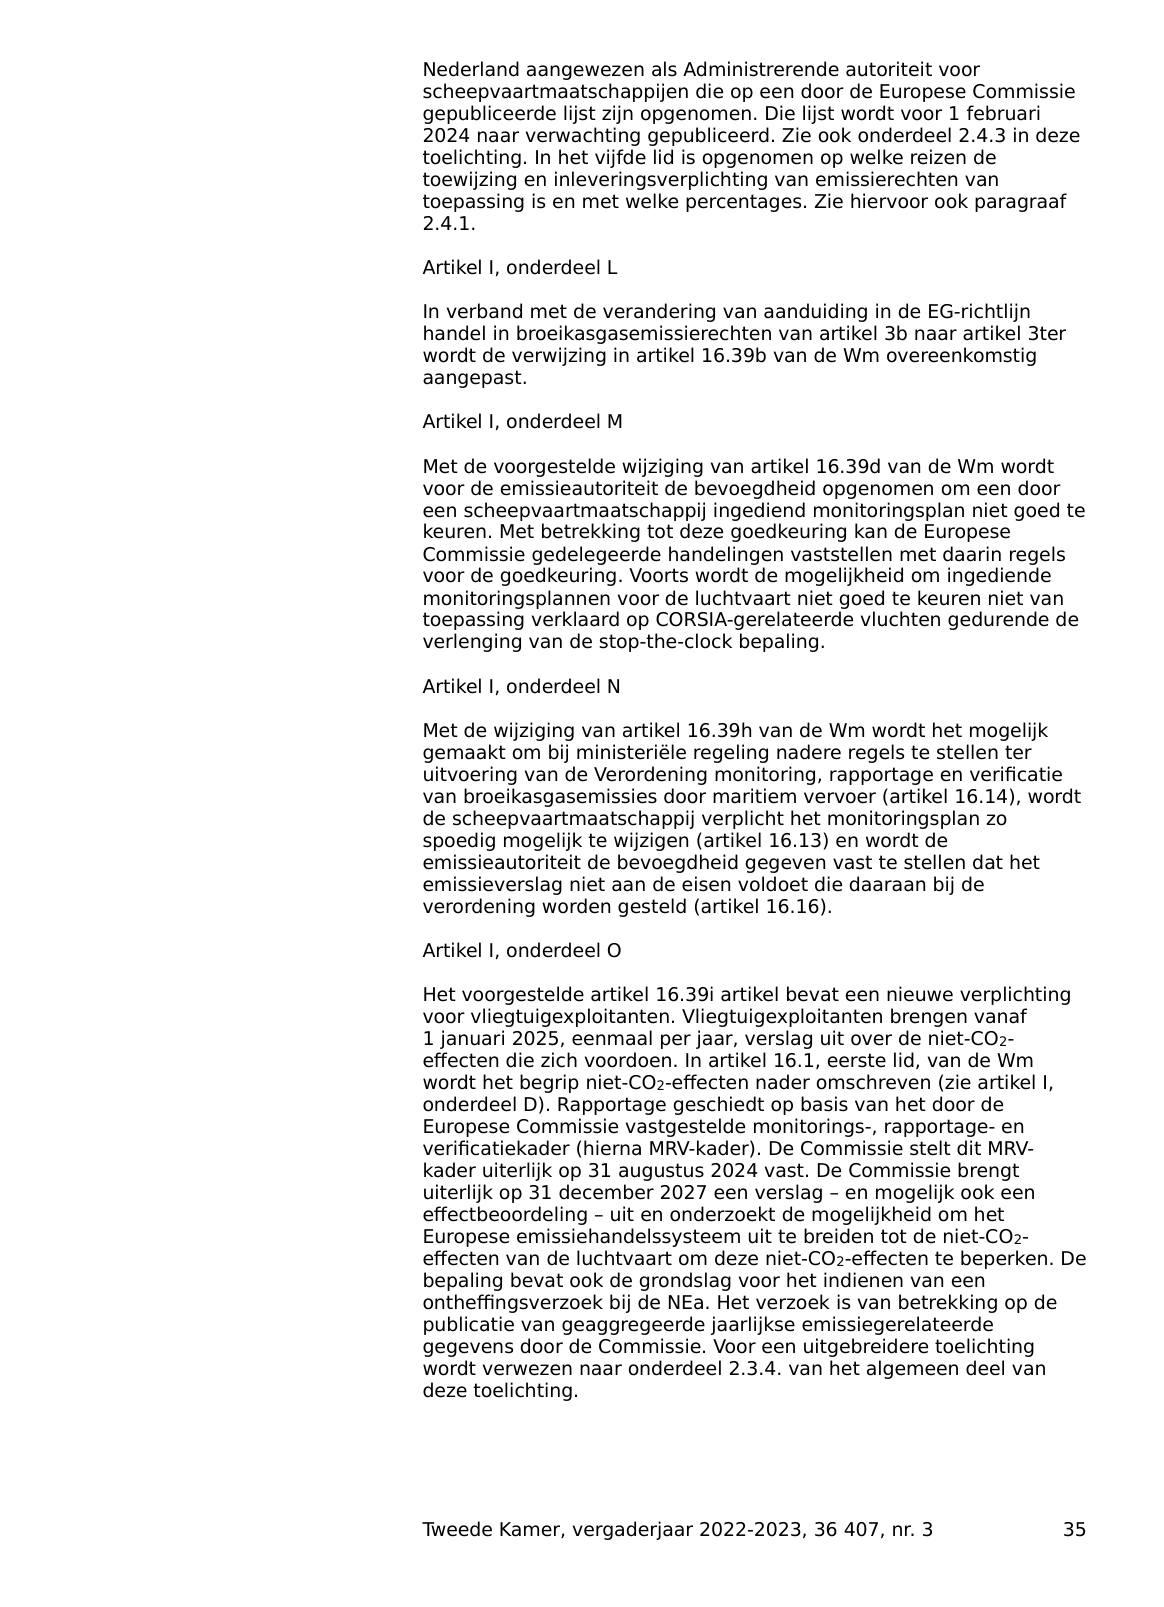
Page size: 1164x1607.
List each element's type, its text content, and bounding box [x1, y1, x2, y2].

text In verband met de verandering van aanduiding in de EG-richtlijn handel in broeikasgasemissierechten van artikel 3b naar artikel 3ter wordt de verwijzing in artikel 16.39b van de Wm overeenkomstig aangepast. [422, 301, 1087, 389]
text Nederland aangewezen als Administrerende autoriteit voor scheepvaartmaatschappijen die op een door de Europese Commissie gepubliceerde lijst zijn opgenomen. Die lijst wordt voor 1 februari 2024 naar verwachting gepubliceerd. Zie ook onderdeel 2.4.3 in deze toelichting. In het vijfde lid is opgenomen op welke reizen de toewijzing en inleveringsverplichting van emissierechten van toepassing is en met welke percentages. Zie hiervoor ook paragraaf 2.4.1. [422, 59, 1087, 235]
subtitle Artikel I, onderdeel L [422, 257, 1087, 279]
subtitle Artikel I, onderdeel M [422, 411, 1087, 433]
subtitle Artikel I, onderdeel N [422, 676, 1087, 697]
text Met de wijziging van artikel 16.39h van de Wm wordt het mogelijk gemaakt om bij ministeriële regeling nadere regels te stellen ter uitvoering van de Verordening monitoring, rapportage en verificatie van broeikasgasemissies door maritiem vervoer (artikel 16.14), wordt de scheepvaartmaatschappij verplicht het monitoringsplan zo spoedig mogelijk te wijzigen (artikel 16.13) en wordt de emissieautoriteit de bevoegdheid gegeven vast te stellen dat het emissieverslag niet aan de eisen voldoet die daaraan bij de verordening worden gesteld (artikel 16.16). [422, 720, 1087, 917]
text Met de voorgestelde wijziging van artikel 16.39d van de Wm wordt voor de emissieautoriteit de bevoegdheid opgenomen om een door een scheepvaartmaatschappij ingediend monitoringsplan niet goed te keuren. Met betrekking tot deze goedkeuring kan de Europese Commissie gedelegeerde handelingen vaststellen met daarin regels voor de goedkeuring. Voorts wordt de mogelijkheid om ingediende monitoringsplannen voor de luchtvaart niet goed te keuren niet van toepassing verklaard op CORSIA-gerelateerde vluchten gedurende de verlenging van de stop-the-clock bepaling. [422, 456, 1087, 653]
subtitle Artikel I, onderdeel O [422, 940, 1087, 962]
text Het voorgestelde artikel 16.39i artikel bevat een nieuwe verplichting voor vliegtuigexploitanten. Vliegtuigexploitanten brengen vanaf 1 januari 2025, eenmaal per jaar, verslag uit over de niet-CO2-effecten die zich voordoen. In artikel 16.1, eerste lid, van de Wm wordt het begrip niet-CO2-effecten nader omschreven (zie artikel I, onderdeel D). Rapportage geschiedt op basis van het door de Europese Commissie vastgestelde monitorings-, rapportage- en verificatiekader (hierna MRV-kader). De Commissie stelt dit MRV-kader uiterlijk op 31 augustus 2024 vast. De Commissie brengt uiterlijk op 31 december 2027 een verslag – en mogelijk ook een effectbeoordeling – uit en onderzoekt de mogelijkheid om het Europese emissiehandelssysteem uit te breiden tot de niet-CO2-effecten van de luchtvaart om deze niet-CO2-effecten te beperken. De bepaling bevat ook de grondslag voor het indienen van een ontheffingsverzoek bij de NEa. Het verzoek is van betrekking op de publicatie van geaggregeerde jaarlijkse emissiegerelateerde gegevens door de Commissie. Voor een uitgebreidere toelichting wordt verwezen naar onderdeel 2.3.4. van het algemeen deel van deze toelichting. [422, 984, 1087, 1401]
